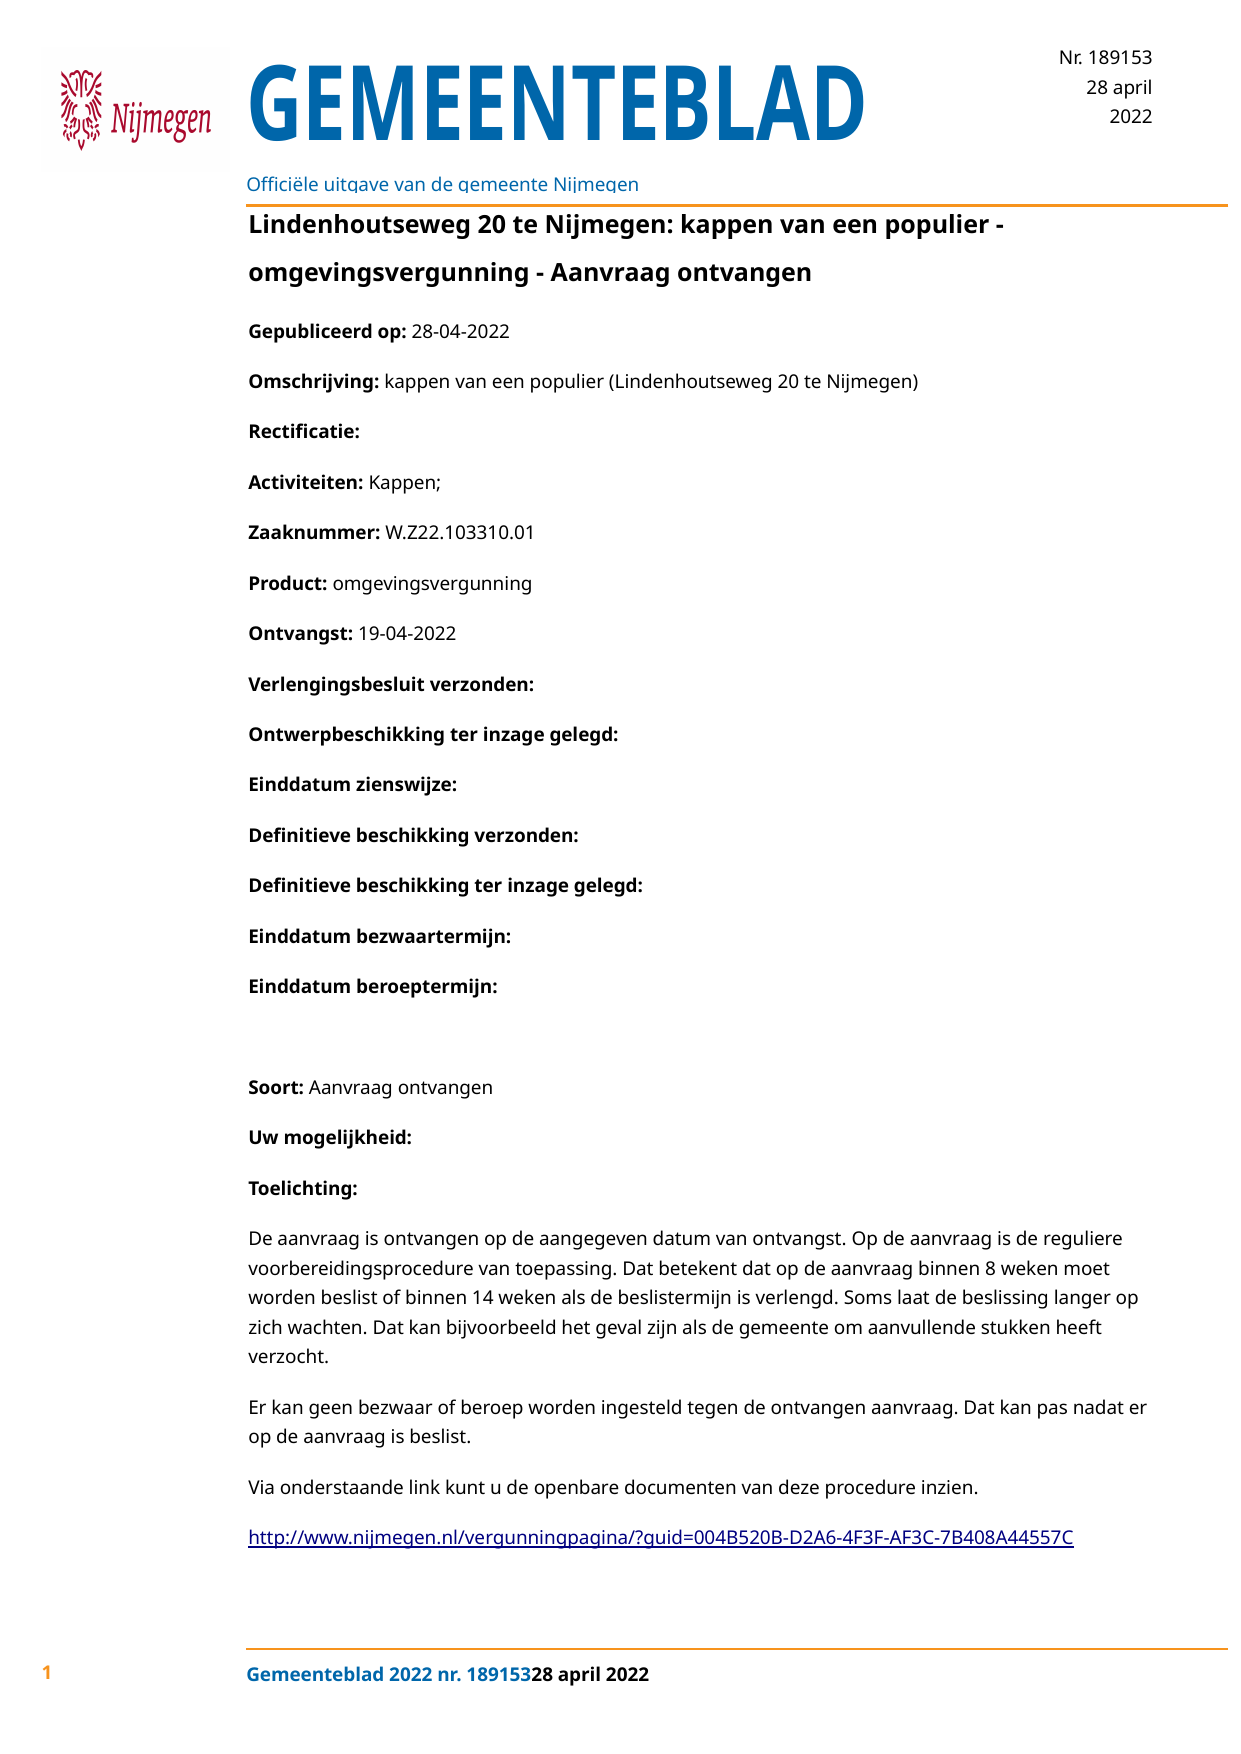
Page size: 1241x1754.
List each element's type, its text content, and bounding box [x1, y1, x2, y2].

text Zaaknummer: W.Z22.103310.01 [248, 519, 1152, 545]
text Ontvangst: 19-04-2022 [248, 620, 1152, 646]
text Via onderstaande link kunt u de openbare documenten van deze procedure inzien. [248, 1474, 1152, 1500]
text Einddatum bezwaartermijn: [248, 923, 1152, 949]
text Omschrijving: kappen van een populier (Lindenhoutseweg 20 te Nijmegen) [248, 368, 1152, 394]
text Soort: Aanvraag ontvangen [248, 1074, 1152, 1100]
text Uw mogelijkheid: [248, 1124, 1152, 1150]
text Lindenhoutseweg 20 te Nijmegen: kappen van een populier - omgevingsvergunning - Aanvraag ontvangen [248, 207, 1152, 288]
text De aanvraag is ontvangen op de aangegeven datum van ontvangst. Op de aanvraag is de reguliere voorbereidingsprocedure van toepassing. Dat betekent dat op de aanvraag binnen 8 weken moet worden beslist of binnen 14 weken als de beslistermijn is verlengd. Soms laat de beslissing langer op zich wachten. Dat kan bijvoorbeeld het geval zijn als de gemeente om aanvullende stukken heeft verzocht. [248, 1225, 1152, 1369]
text Product: omgevingsvergunning [248, 570, 1152, 596]
text Verlengingsbesluit verzonden: [248, 671, 1152, 697]
text Er kan geen bezwaar of beroep worden ingesteld tegen de ontvangen aanvraag. Dat kan pas nadat er op de aanvraag is beslist. [248, 1394, 1152, 1449]
text Activiteiten: Kappen; [248, 469, 1152, 495]
text Toelichting: [248, 1175, 1152, 1201]
text http://www.nijmegen.nl/vergunningpagina/?guid=004B520B-D2A6-4F3F-AF3C-7B408A44557C [248, 1524, 1152, 1550]
text Gepubliceerd op: 28-04-2022 [248, 318, 1152, 344]
text Einddatum beroeptermijn: [248, 973, 1152, 999]
text Definitieve beschikking verzonden: [248, 822, 1152, 848]
text Definitieve beschikking ter inzage gelegd: [248, 872, 1152, 898]
text Einddatum zienswijze: [248, 772, 1152, 797]
text Ontwerpbeschikking ter inzage gelegd: [248, 721, 1152, 747]
picture [41, 47, 231, 172]
text Rectificatie: [248, 419, 1152, 444]
